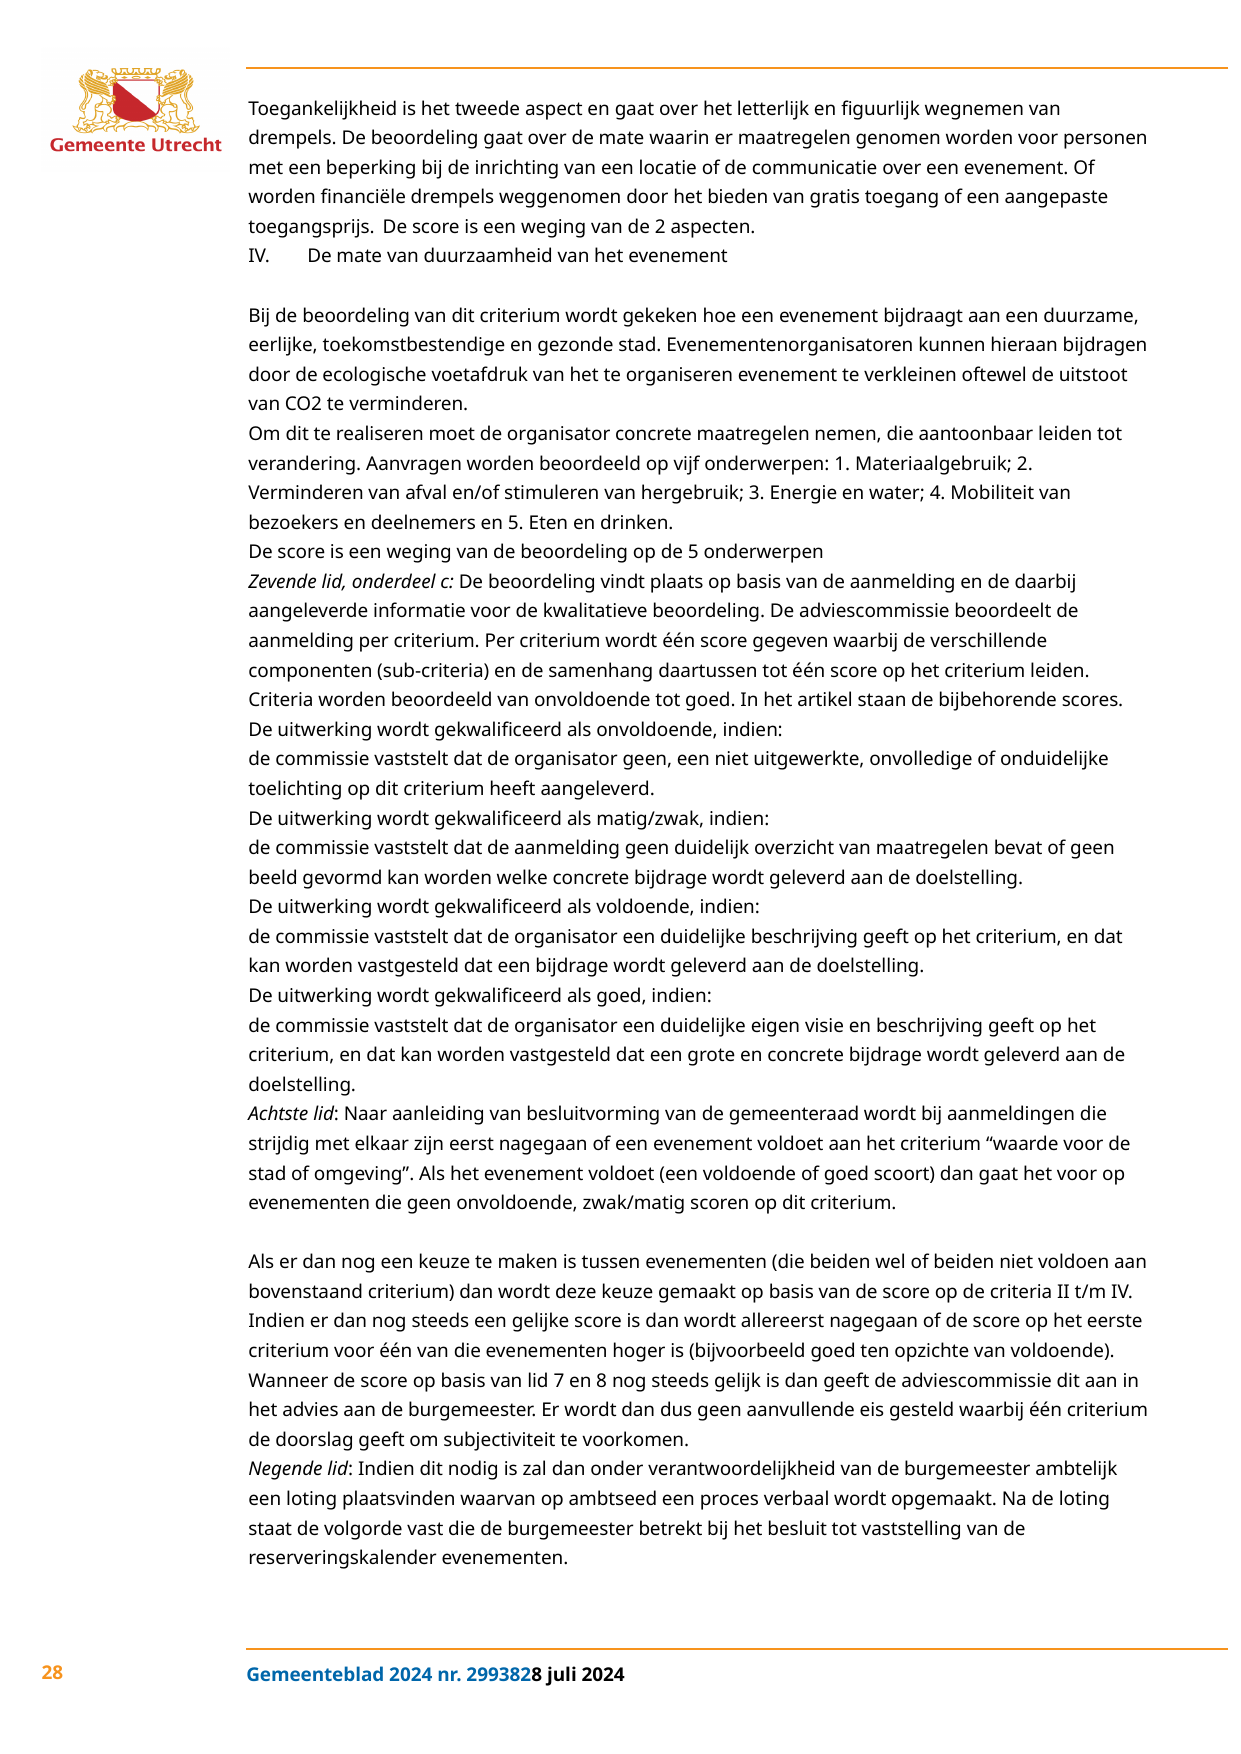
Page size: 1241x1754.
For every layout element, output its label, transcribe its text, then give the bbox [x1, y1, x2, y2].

text Om dit te realiseren moet de organisator concrete maatregelen nemen, die aantoonbaar leiden tot verandering. Aanvragen worden beoordeeld op vijf onderwerpen: 1. Materiaalgebruik; 2. Verminderen van afval en/of stimuleren van hergebruik; 3. Energie en water; 4. Mobiliteit van bezoekers en deelnemers en 5. Eten en drinken. [248, 420, 1152, 535]
text Bij de beoordeling van dit criterium wordt gekeken hoe een evenement bijdraagt aan een duurzame, eerlijke, toekomstbestendige en gezonde stad. Evenementenorganisatoren kunnen hieraan bijdragen door de ecologische voetafdruk van het te organiseren evenement te verkleinen oftewel de uitstoot van CO2 te verminderen. [248, 302, 1152, 416]
picture [41, 47, 231, 172]
text Wanneer de score op basis van lid 7 en 8 nog steeds gelijk is dan geeft de adviescommissie dit aan in het advies aan de burgemeester. Er wordt dan dus geen aanvullende eis gesteld waarbij één criterium de doorslag geeft om subjectiviteit te voorkomen. [248, 1367, 1152, 1452]
text Negende lid: Indien dit nodig is zal dan onder verantwoordelijkheid van de burgemeester ambtelijk een loting plaatsvinden waarvan op ambtseed een proces verbaal wordt opgemaakt. Na de loting staat de volgorde vast die de burgemeester betrekt bij het besluit tot vaststelling van de reserveringskalender evenementen. [248, 1456, 1152, 1570]
text De uitwerking wordt gekwalificeerd als goed, indien: [248, 982, 1152, 1008]
text Criteria worden beoordeeld van onvoldoende tot goed. In het artikel staan de bijbehorende scores. [248, 686, 1152, 712]
text de commissie vaststelt dat de aanmelding geen duidelijk overzicht van maatregelen bevat of geen beeld gevormd kan worden welke concrete bijdrage wordt geleverd aan de doelstelling. [248, 834, 1152, 890]
text De uitwerking wordt gekwalificeerd als matig/zwak, indien: [248, 805, 1152, 831]
text De uitwerking wordt gekwalificeerd als onvoldoende, indien: [248, 716, 1152, 742]
text Zevende lid, onderdeel c: De beoordeling vindt plaats op basis van de aanmelding en de daarbij aangeleverde informatie voor de kwalitatieve beoordeling. De adviescommissie beoordeelt de aanmelding per criterium. Per criterium wordt één score gegeven waarbij de verschillende componenten (sub-criteria) en de samenhang daartussen tot één score op het criterium leiden. [248, 568, 1152, 683]
text de commissie vaststelt dat de organisator geen, een niet uitgewerkte, onvolledige of onduidelijke toelichting op dit criterium heeft aangeleverd. [248, 746, 1152, 801]
text De score is een weging van de beoordeling op de 5 onderwerpen [248, 538, 1152, 564]
text Achtste lid: Naar aanleiding van besluitvorming van de gemeenteraad wordt bij aanmeldingen die strijdig met elkaar zijn eerst nagegaan of een evenement voldoet aan het criterium “waarde voor de stad of omgeving”. Als het evenement voldoet (een voldoende of goed scoort) dan gaat het voor op evenementen die geen onvoldoende, zwak/matig scoren op dit criterium. [248, 1101, 1152, 1215]
text de commissie vaststelt dat de organisator een duidelijke eigen visie en beschrijving geeft op het criterium, en dat kan worden vastgesteld dat een grote en concrete bijdrage wordt geleverd aan de doelstelling. [248, 1012, 1152, 1097]
text de commissie vaststelt dat de organisator een duidelijke beschrijving geeft op het criterium, en dat kan worden vastgesteld dat een bijdrage wordt geleverd aan de doelstelling. [248, 923, 1152, 978]
list De mate van duurzaamheid van het evenement [248, 243, 1152, 268]
text Toegankelijkheid is het tweede aspect en gaat over het letterlijk en figuurlijk wegnemen van drempels. De beoordeling gaat over de mate waarin er maatregelen genomen worden voor personen met een beperking bij de inrichting van een locatie of de communicatie over een evenement. Of worden financiële drempels weggenomen door het bieden van gratis toegang of een aangepaste toegangsprijs. De score is een weging van de 2 aspecten. [248, 95, 1152, 239]
text De uitwerking wordt gekwalificeerd als voldoende, indien: [248, 893, 1152, 919]
text Als er dan nog een keuze te maken is tussen evenementen (die beiden wel of beiden niet voldoen aan bovenstaand criterium) dan wordt deze keuze gemaakt op basis van de score op de criteria II t/m IV. Indien er dan nog steeds een gelijke score is dan wordt allereerst nagegaan of de score op het eerste criterium voor één van die evenementen hoger is (bijvoorbeeld goed ten opzichte van voldoende). [248, 1248, 1152, 1363]
